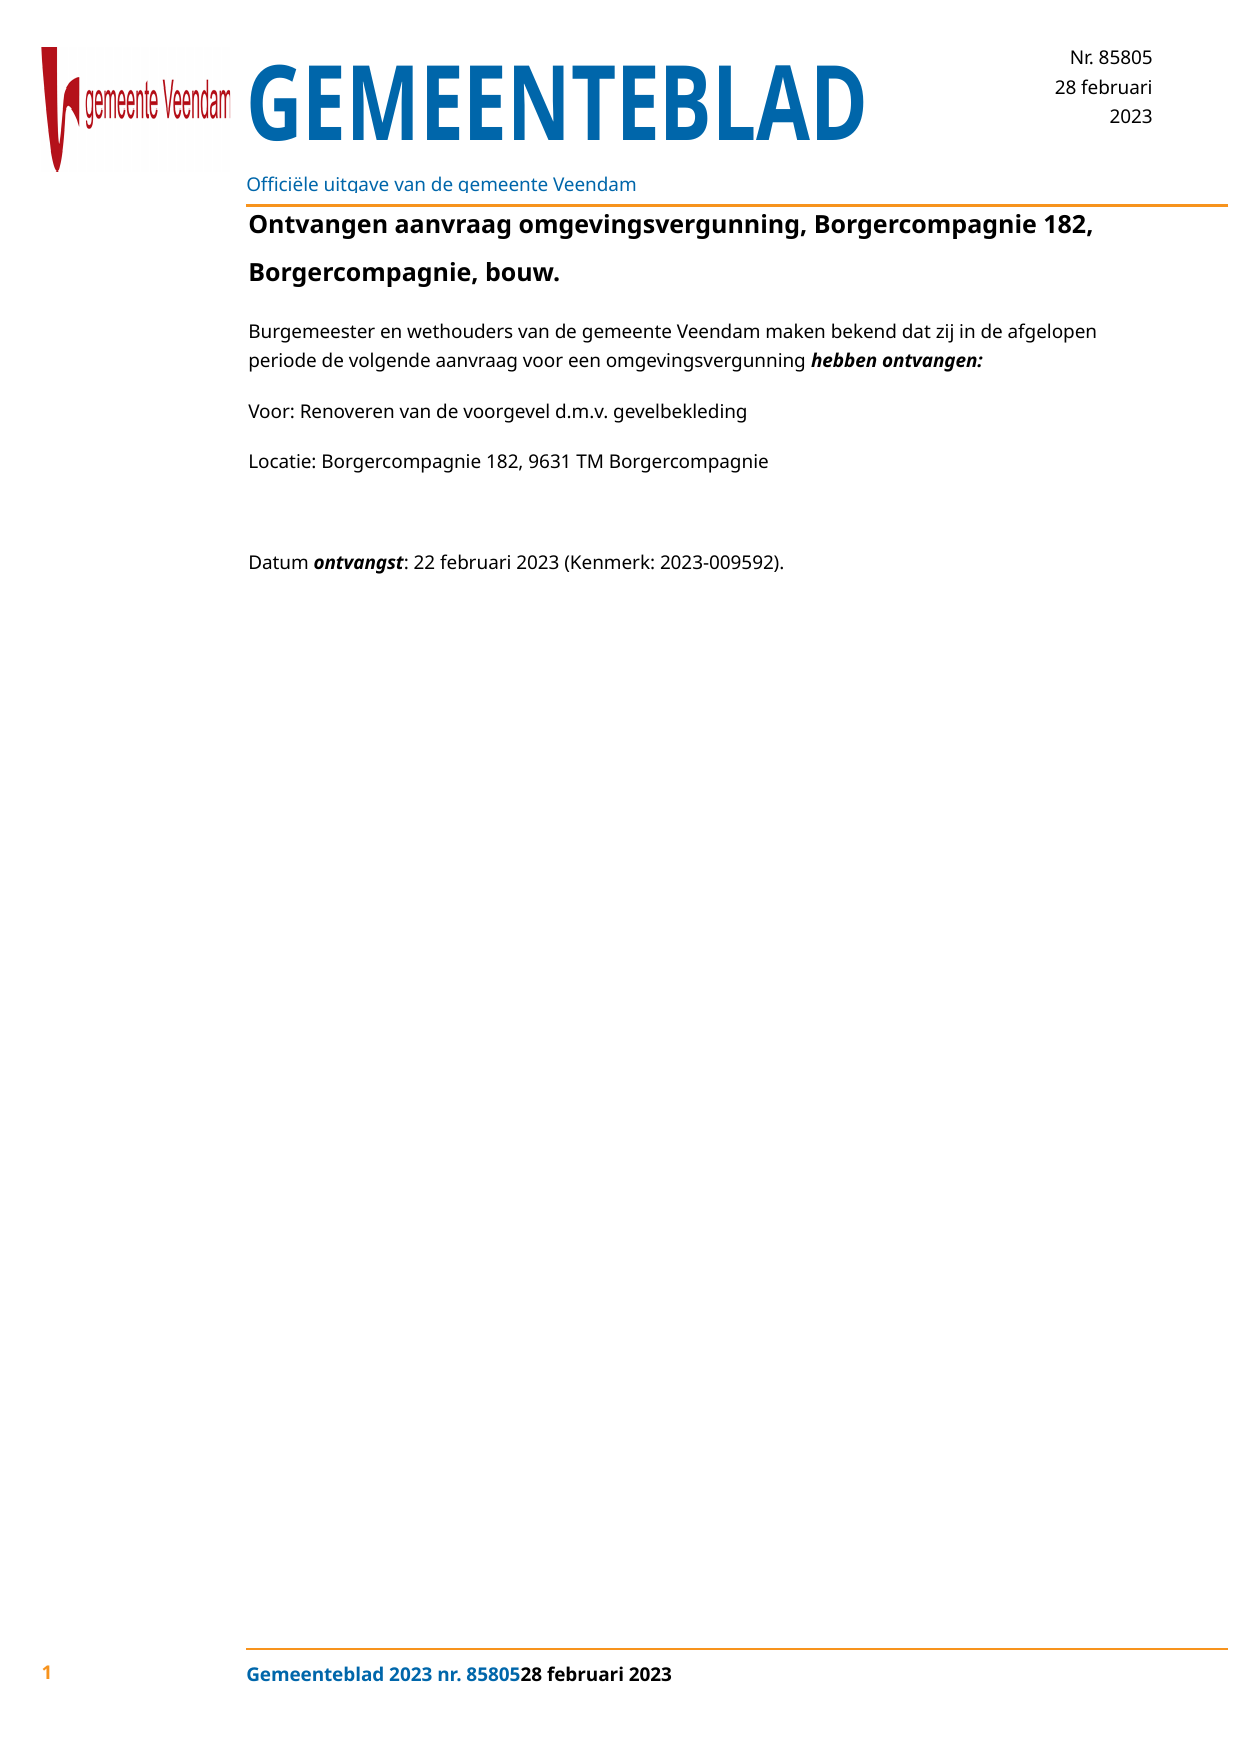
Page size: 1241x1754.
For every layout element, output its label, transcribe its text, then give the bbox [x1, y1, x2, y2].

picture [41, 47, 231, 172]
text Locatie: Borgercompagnie 182, 9631 TM Borgercompagnie [248, 448, 1152, 474]
text Datum ontvangst: 22 februari 2023 (Kenmerk: 2023-009592). [248, 549, 1152, 575]
text Ontvangen aanvraag omgevingsvergunning, Borgercompagnie 182, Borgercompagnie, bouw. [248, 207, 1152, 288]
text Burgemeester en wethouders van de gemeente Veendam maken bekend dat zij in de afgelopen periode de volgende aanvraag voor een omgevingsvergunning hebben ontvangen: [248, 318, 1152, 373]
text Voor: Renoveren van de voorgevel d.m.v. gevelbekleding [248, 398, 1152, 424]
